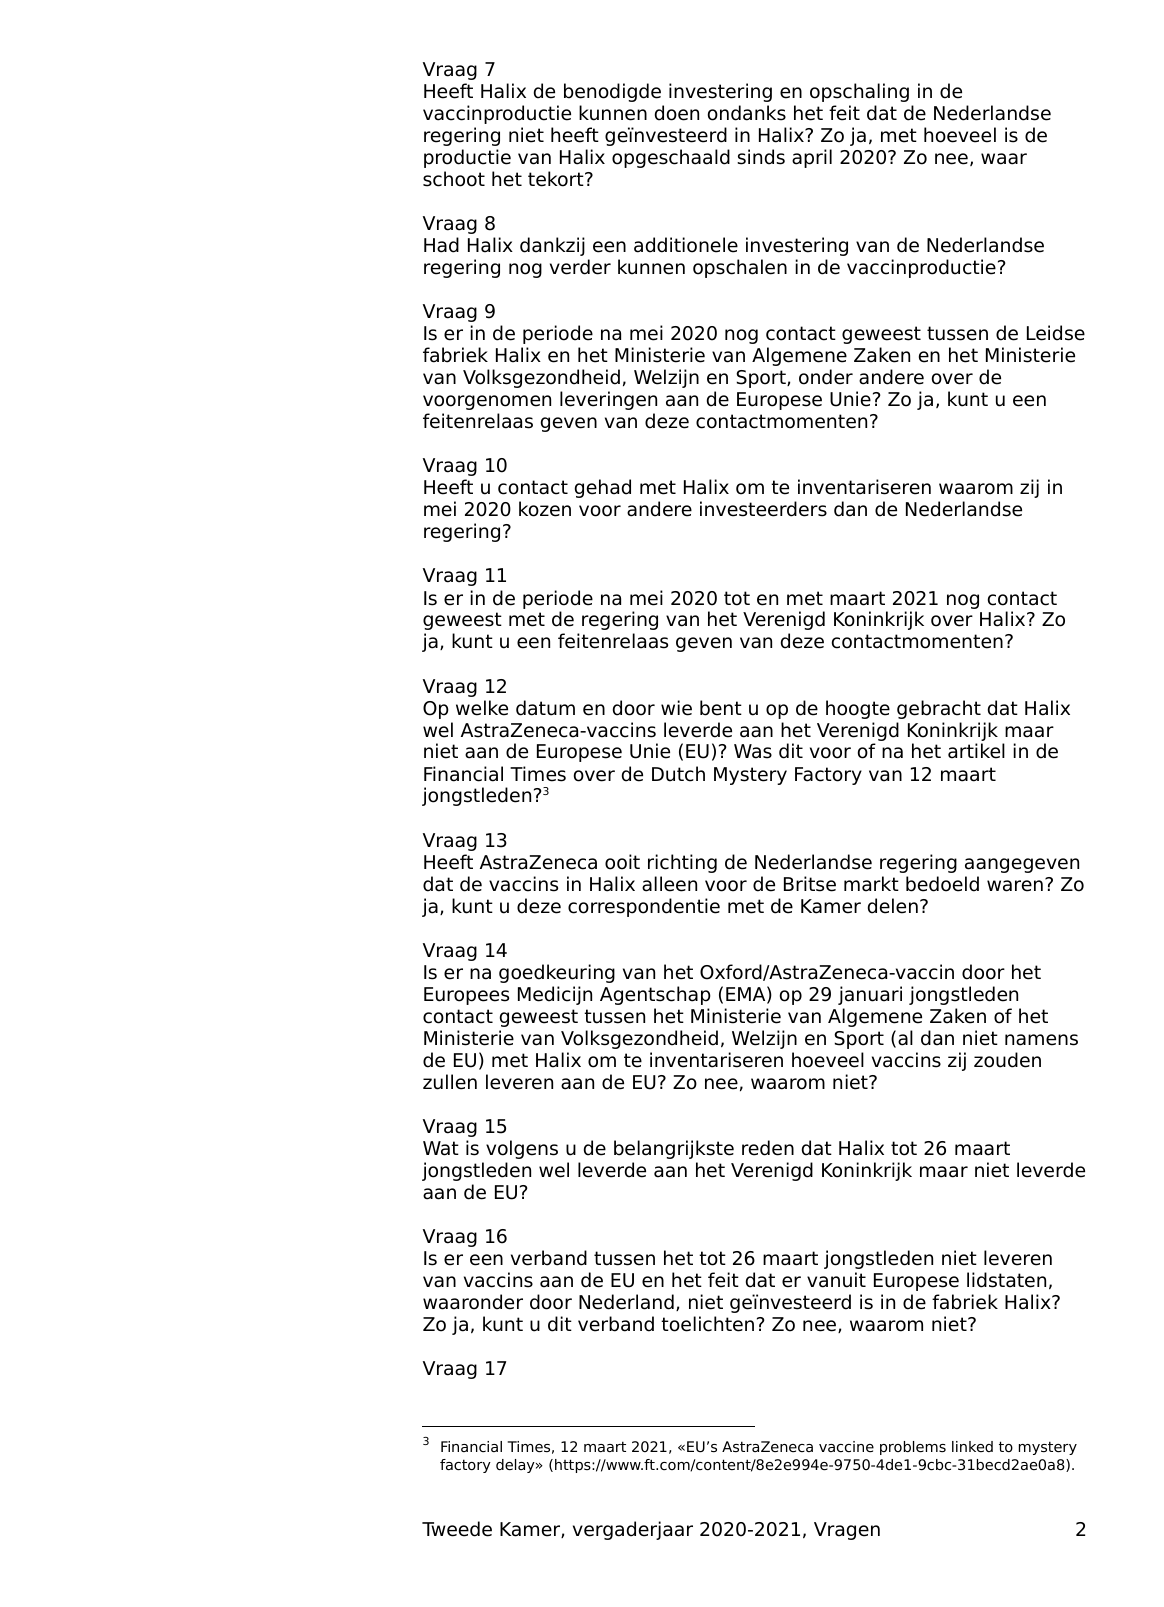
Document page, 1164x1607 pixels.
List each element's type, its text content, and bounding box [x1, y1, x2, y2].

text Is er een verband tussen het tot 26 maart jongstleden niet leveren van vaccins aan de EU en het feit dat er vanuit Europese lidstaten, waaronder door Nederland, niet geïnvesteerd is in de fabriek Halix? Zo ja, kunt u dit verband toelichten? Zo nee, waarom niet? [422, 1248, 1087, 1336]
text Had Halix dankzij een additionele investering van de Nederlandse regering nog verder kunnen opschalen in de vaccinproductie? [422, 235, 1087, 279]
text Heeft AstraZeneca ooit richting de Nederlandse regering aangegeven dat de vaccins in Halix alleen voor de Britse markt bedoeld waren? Zo ja, kunt u deze correspondentie met de Kamer delen? [422, 852, 1087, 917]
text Wat is volgens u de belangrijkste reden dat Halix tot 26 maart jongstleden wel leverde aan het Verenigd Koninkrijk maar niet leverde aan de EU? [422, 1138, 1087, 1204]
text Is er in de periode na mei 2020 nog contact geweest tussen de Leidse fabriek Halix en het Ministerie van Algemene Zaken en het Ministerie van Volksgezondheid, Welzijn en Sport, onder andere over de voorgenomen leveringen aan de Europese Unie? Zo ja, kunt u een feitenrelaas geven van deze contactmomenten? [422, 323, 1087, 433]
text Vraag 16 [422, 1226, 1087, 1248]
text Vraag 7 [422, 59, 1087, 81]
text Vraag 8 [422, 213, 1087, 235]
text Vraag 14 [422, 940, 1087, 962]
text Op welke datum en door wie bent u op de hoogte gebracht dat Halix wel AstraZeneca-vaccins leverde aan het Verenigd Koninkrijk maar niet aan de Europese Unie (EU)? Was dit voor of na het artikel in de Financial Times over de Dutch Mystery Factory van 12 maart jongstleden? [422, 697, 1087, 807]
text Vraag 13 [422, 829, 1087, 852]
text Vraag 12 [422, 676, 1087, 697]
text Vraag 9 [422, 301, 1087, 323]
text Vraag 10 [422, 455, 1087, 477]
text Vraag 15 [422, 1116, 1087, 1138]
text Is er in de periode na mei 2020 tot en met maart 2021 nog contact geweest met de regering van het Verenigd Koninkrijk over Halix? Zo ja, kunt u een feitenrelaas geven van deze contactmomenten? [422, 587, 1087, 653]
text Heeft u contact gehad met Halix om te inventariseren waarom zij in mei 2020 kozen voor andere investeerders dan de Nederlandse regering? [422, 477, 1087, 543]
text Is er na goedkeuring van het Oxford/AstraZeneca-vaccin door het Europees Medicijn Agentschap (EMA) op 29 januari jongstleden contact geweest tussen het Ministerie van Algemene Zaken of het Ministerie van Volksgezondheid, Welzijn en Sport (al dan niet namens de EU) met Halix om te inventariseren hoeveel vaccins zij zouden zullen leveren aan de EU? Zo nee, waarom niet? [422, 962, 1087, 1093]
text Heeft Halix de benodigde investering en opschaling in de vaccinproductie kunnen doen ondanks het feit dat de Nederlandse regering niet heeft geïnvesteerd in Halix? Zo ja, met hoeveel is de productie van Halix opgeschaald sinds april 2020? Zo nee, waar schoot het tekort? [422, 81, 1087, 191]
text Vraag 11 [422, 565, 1087, 587]
text Vraag 17 [422, 1358, 1087, 1380]
text Financial Times, 12 maart 2021, «EU’s AstraZeneca vaccine problems linked to mystery factory delay» (https://www.ft.com/content/8e2e994e-9750-4de1-9cbc-31becd2ae0a8). [422, 1435, 1087, 1474]
